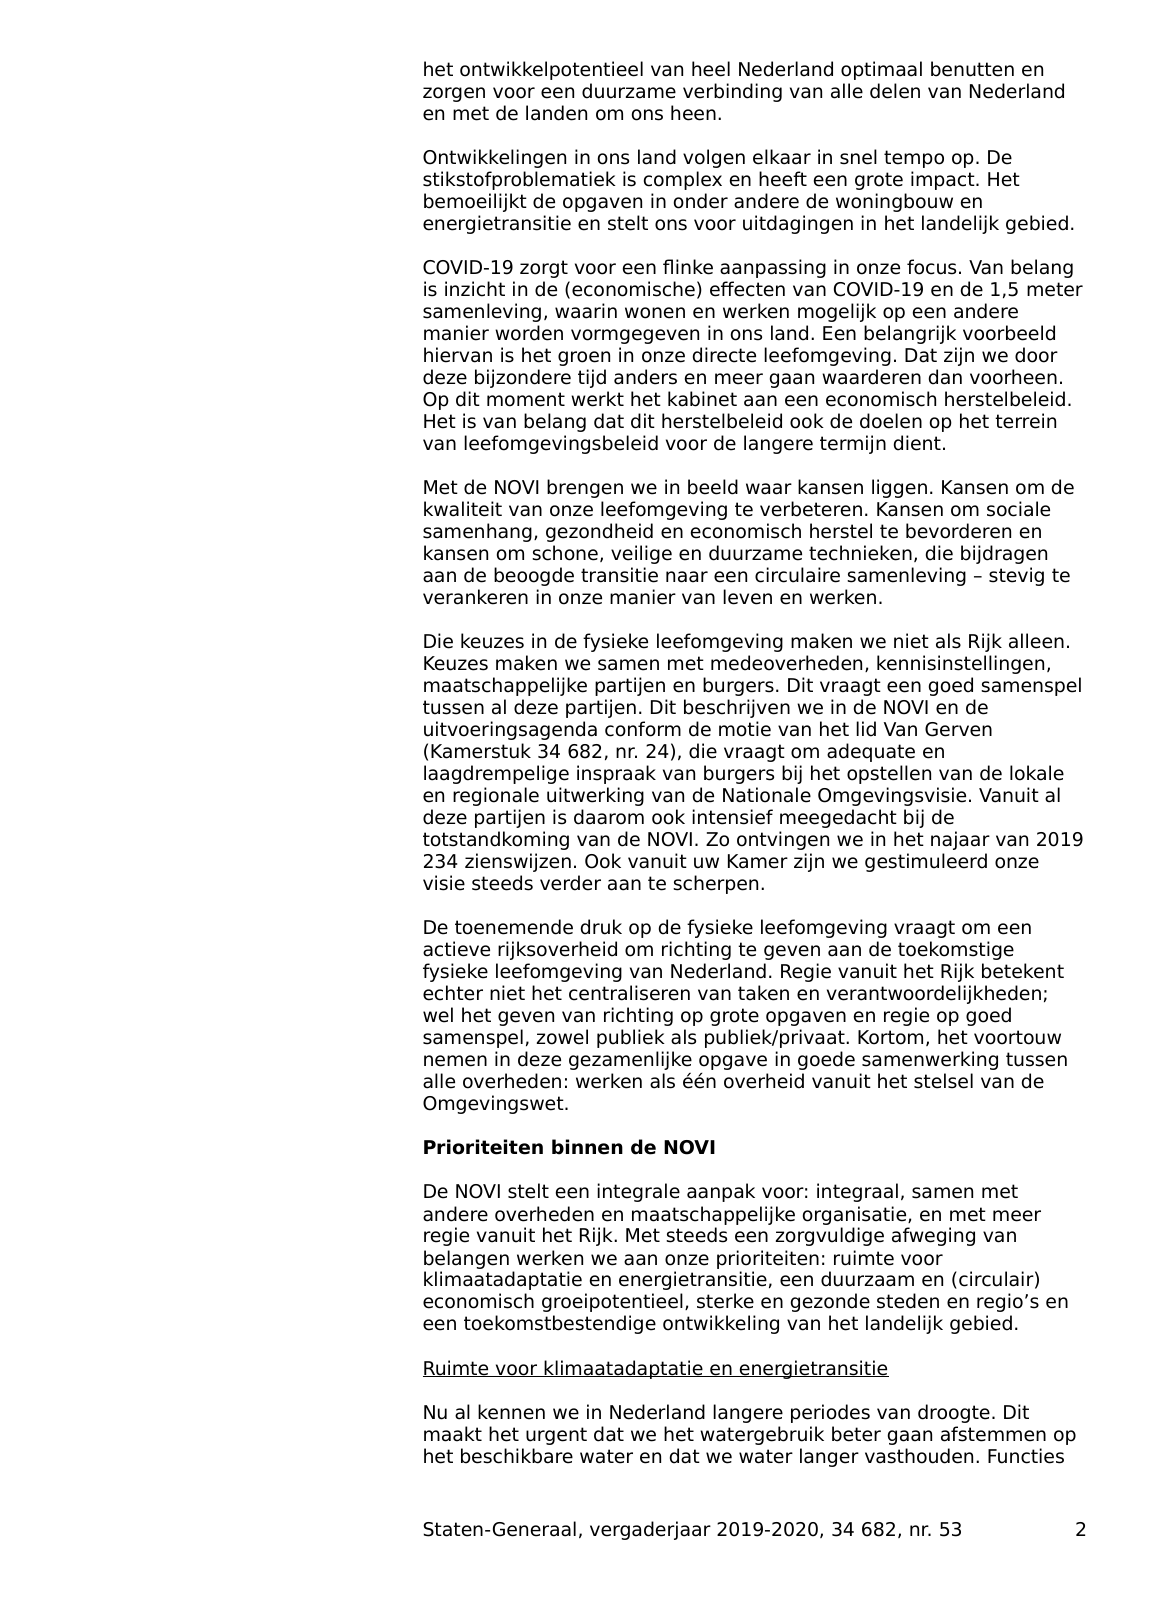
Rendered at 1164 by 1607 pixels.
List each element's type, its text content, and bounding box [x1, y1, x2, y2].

text De toenemende druk op de fysieke leefomgeving vraagt om een actieve rijksoverheid om richting te geven aan de toekomstige fysieke leefomgeving van Nederland. Regie vanuit het Rijk betekent echter niet het centraliseren van taken en verantwoordelijkheden; wel het geven van richting op grote opgaven en regie op goed samenspel, zowel publiek als publiek/privaat. Kortom, het voortouw nemen in deze gezamenlijke opgave in goede samenwerking tussen alle overheden: werken als één overheid vanuit het stelsel van de Omgevingswet. [422, 917, 1087, 1115]
subtitle Ruimte voor klimaatadaptatie en energietransitie [422, 1357, 1087, 1379]
text Ontwikkelingen in ons land volgen elkaar in snel tempo op. De stikstofproblematiek is complex en heeft een grote impact. Het bemoeilijkt de opgaven in onder andere de woningbouw en energietransitie en stelt ons voor uitdagingen in het landelijk gebied. [422, 147, 1087, 235]
text Nu al kennen we in Nederland langere periodes van droogte. Dit maakt het urgent dat we het watergebruik beter gaan afstemmen op het beschikbare water en dat we water langer vasthouden. Functies [422, 1402, 1087, 1468]
text De NOVI stelt een integrale aanpak voor: integraal, samen met andere overheden en maatschappelijke organisatie, en met meer regie vanuit het Rijk. Met steeds een zorgvuldige afweging van belangen werken we aan onze prioriteiten: ruimte voor klimaatadaptatie en energietransitie, een duurzaam en (circulair) economisch groeipotentieel, sterke en gezonde steden en regio’s en een toekomstbestendige ontwikkeling van het landelijk gebied. [422, 1181, 1087, 1335]
text Die keuzes in de fysieke leefomgeving maken we niet als Rijk alleen. Keuzes maken we samen met medeoverheden, kennisinstellingen, maatschappelijke partijen en burgers. Dit vraagt een goed samenspel tussen al deze partijen. Dit beschrijven we in de NOVI en de uitvoeringsagenda conform de motie van het lid Van Gerven (Kamerstuk 34 682, nr. 24), die vraagt om adequate en laagdrempelige inspraak van burgers bij het opstellen van de lokale en regionale uitwerking van de Nationale Omgevingsvisie. Vanuit al deze partijen is daarom ook intensief meegedacht bij de totstandkoming van de NOVI. Zo ontvingen we in het najaar van 2019 234 zienswijzen. Ook vanuit uw Kamer zijn we gestimuleerd onze visie steeds verder aan te scherpen. [422, 631, 1087, 895]
text Met de NOVI brengen we in beeld waar kansen liggen. Kansen om de kwaliteit van onze leefomgeving te verbeteren. Kansen om sociale samenhang, gezondheid en economisch herstel te bevorderen en kansen om schone, veilige en duurzame technieken, die bijdragen aan de beoogde transitie naar een circulaire samenleving – stevig te verankeren in onze manier van leven en werken. [422, 477, 1087, 609]
subtitle Prioriteiten binnen de NOVI [422, 1137, 1087, 1159]
text het ontwikkelpotentieel van heel Nederland optimaal benutten en zorgen voor een duurzame verbinding van alle delen van Nederland en met de landen om ons heen. [422, 59, 1087, 125]
text COVID-19 zorgt voor een flinke aanpassing in onze focus. Van belang is inzicht in de (economische) effecten van COVID-19 en de 1,5 meter samenleving, waarin wonen en werken mogelijk op een andere manier worden vormgegeven in ons land. Een belangrijk voorbeeld hiervan is het groen in onze directe leefomgeving. Dat zijn we door deze bijzondere tijd anders en meer gaan waarderen dan voorheen. Op dit moment werkt het kabinet aan een economisch herstelbeleid. Het is van belang dat dit herstelbeleid ook de doelen op het terrein van leefomgevingsbeleid voor de langere termijn dient. [422, 257, 1087, 455]
